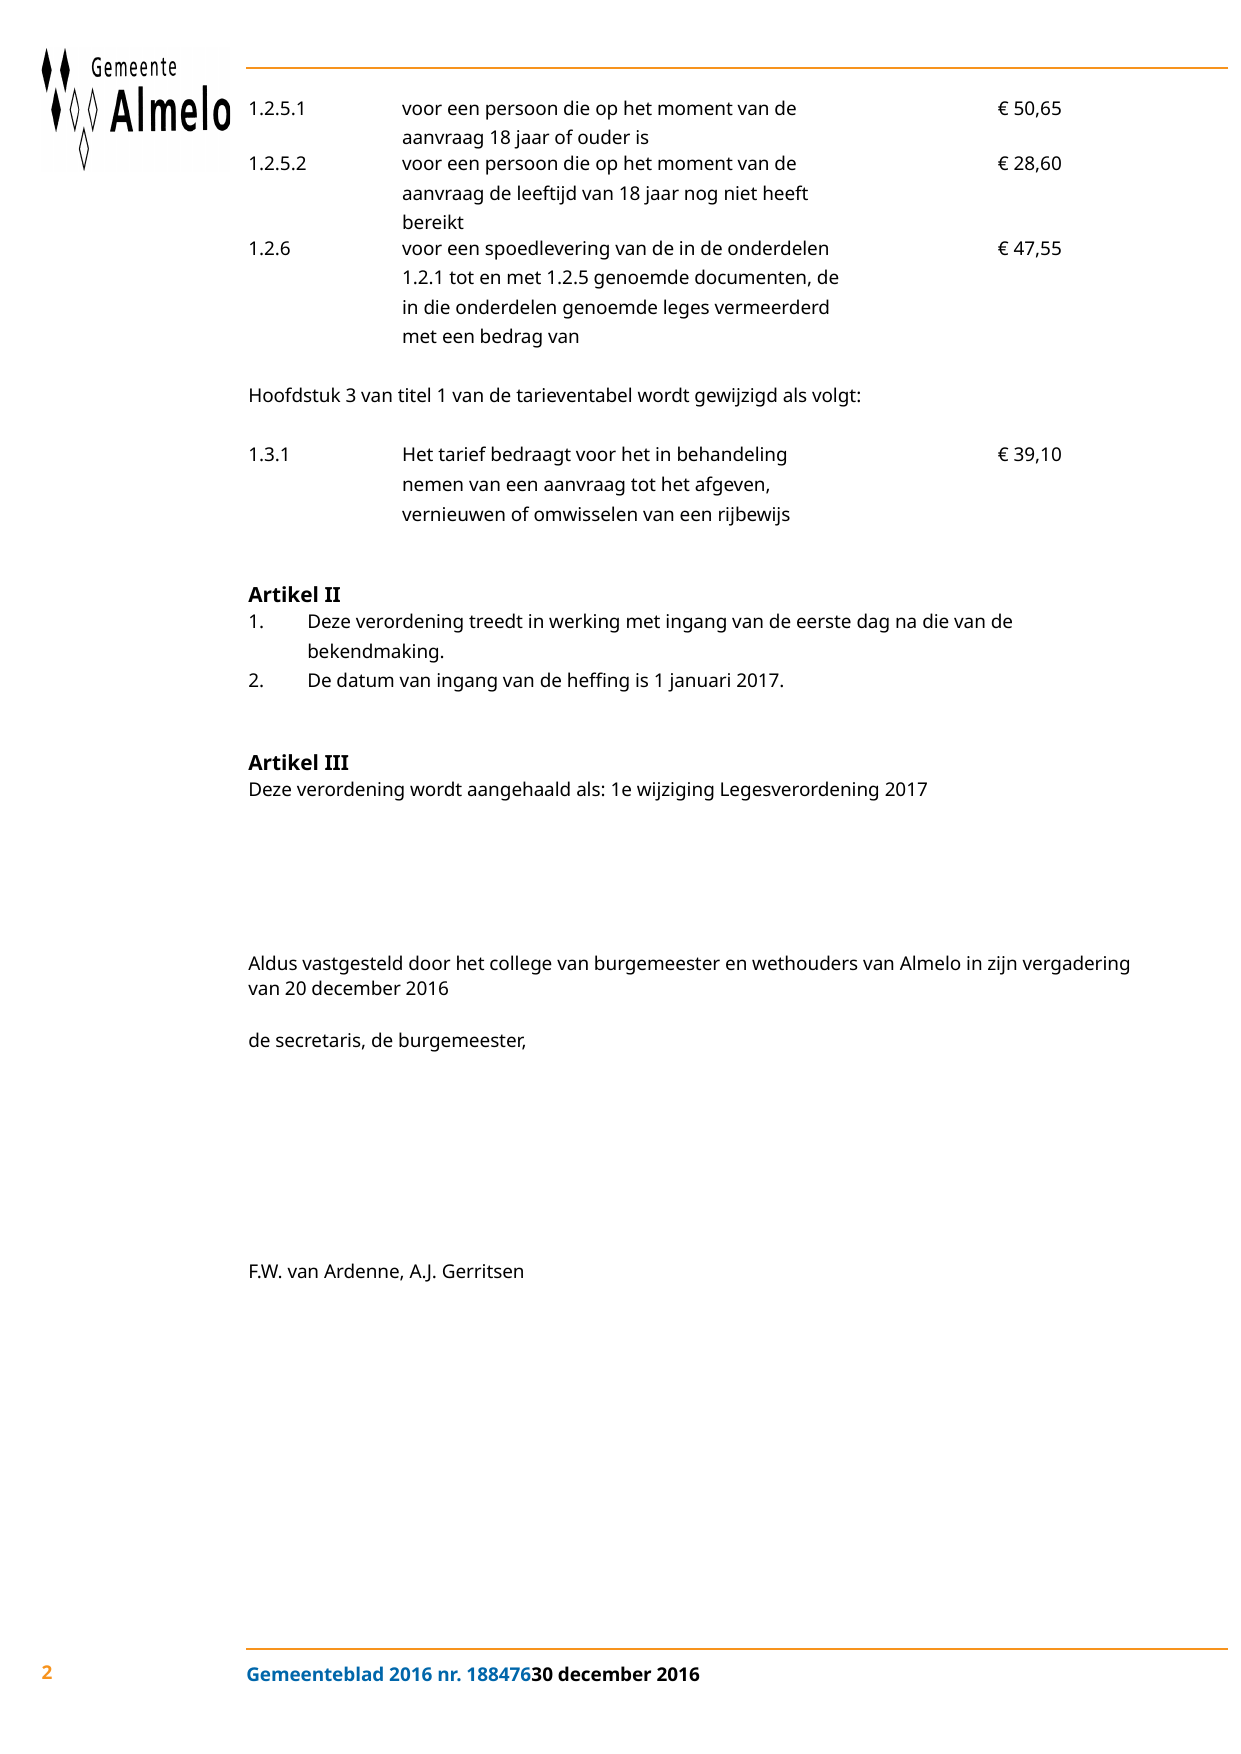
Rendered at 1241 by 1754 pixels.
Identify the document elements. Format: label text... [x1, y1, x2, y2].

table_header [844, 442, 998, 526]
text Hoofdstuk 3 van titel 1 van de tarieventabel wordt gewijzigd als volgt: [248, 382, 1152, 408]
table_header Het tarief bedraagt voor het in behandeling nemen van een aanvraag tot het afgeven, vernieuwen of omwisselen van een rijbewijs [402, 442, 844, 526]
table_cell voor een spoedlevering van de in de onderdelen 1.2.1 tot en met 1.2.5 genoemde documenten, de in die onderdelen genoemde leges vermeerderd met een bedrag van [402, 235, 844, 349]
table_cell voor een persoon die op het moment van de aanvraag 18 jaar of ouder is [402, 95, 844, 150]
table_cell 1.2.5.1 [248, 95, 402, 150]
table_cell € 50,65 [998, 95, 1152, 150]
text Artikel II [248, 580, 1152, 608]
table_header 1.3.1 [248, 442, 402, 526]
table_cell voor een persoon die op het moment van de aanvraag de leeftijd van 18 jaar nog niet heeft bereikt [402, 150, 844, 235]
text Deze verordening wordt aangehaald als: 1e wijziging Legesverordening 2017 [248, 776, 1152, 802]
table_cell 1.2.5.2 [248, 150, 402, 235]
list Deze verordening treedt in werking met ingang van de eerste dag na die van de bekendmaking. [248, 608, 1152, 664]
table_cell € 47,55 [998, 235, 1152, 349]
text Artikel III [248, 748, 1152, 776]
table_cell € 28,60 [998, 150, 1152, 235]
table_cell [844, 235, 998, 349]
list De datum van ingang van de heffing is 1 januari 2017. [248, 668, 1152, 693]
table_header € 39,10 [998, 442, 1152, 526]
picture [41, 47, 231, 172]
table_cell [844, 150, 998, 235]
text F.W. van Ardenne, A.J. Gerritsen [248, 1258, 1152, 1284]
table_cell 1.2.6 [248, 235, 402, 349]
text de secretaris, de burgemeester, [248, 1027, 1152, 1053]
text Aldus vastgesteld door het college van burgemeester en wethouders van Almelo in zijn vergadering van 20 december 2016 [248, 950, 1152, 1001]
table_cell [844, 95, 998, 150]
